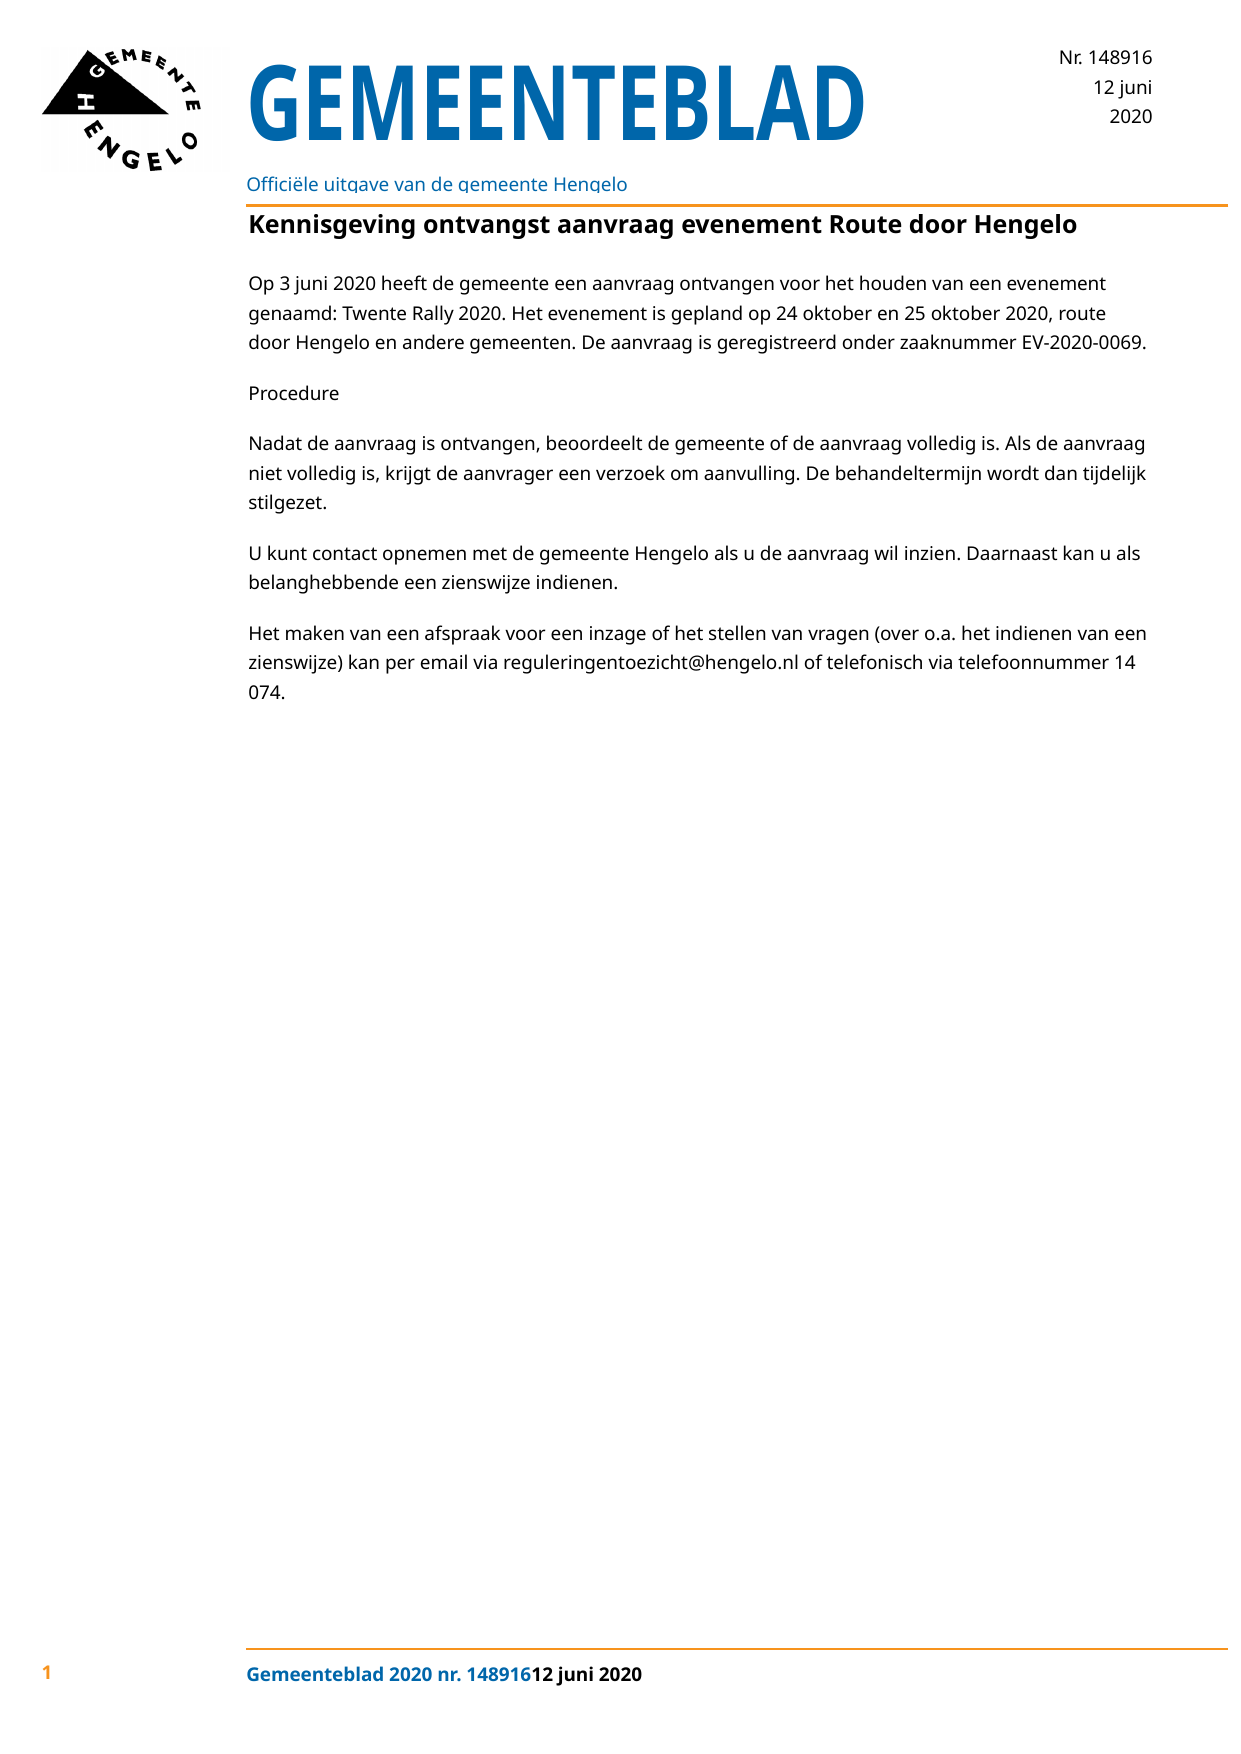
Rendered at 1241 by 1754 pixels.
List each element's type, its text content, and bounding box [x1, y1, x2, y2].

text Het maken van een afspraak voor een inzage of het stellen van vragen (over o.a. het indienen van een zienswijze) kan per email via reguleringentoezicht@hengelo.nl of telefonisch via telefoonnummer 14 074. [248, 620, 1152, 705]
text Op 3 juni 2020 heeft de gemeente een aanvraag ontvangen voor het houden van een evenement genaamd: Twente Rally 2020. Het evenement is gepland op 24 oktober en 25 oktober 2020, route door Hengelo en andere gemeenten. De aanvraag is geregistreerd onder zaaknummer EV-2020-0069. [248, 270, 1152, 355]
text Kennisgeving ontvangst aanvraag evenement Route door Hengelo [248, 207, 1152, 241]
text U kunt contact opnemen met de gemeente Hengelo als u de aanvraag wil inzien. Daarnaast kan u als belanghebbende een zienswijze indienen. [248, 540, 1152, 595]
text Nadat de aanvraag is ontvangen, beoordeelt de gemeente of de aanvraag volledig is. Als de aanvraag niet volledig is, krijgt de aanvrager een verzoek om aanvulling. De behandeltermijn wordt dan tijdelijk stilgezet. [248, 430, 1152, 515]
picture [41, 47, 231, 172]
text Procedure [248, 380, 1152, 406]
